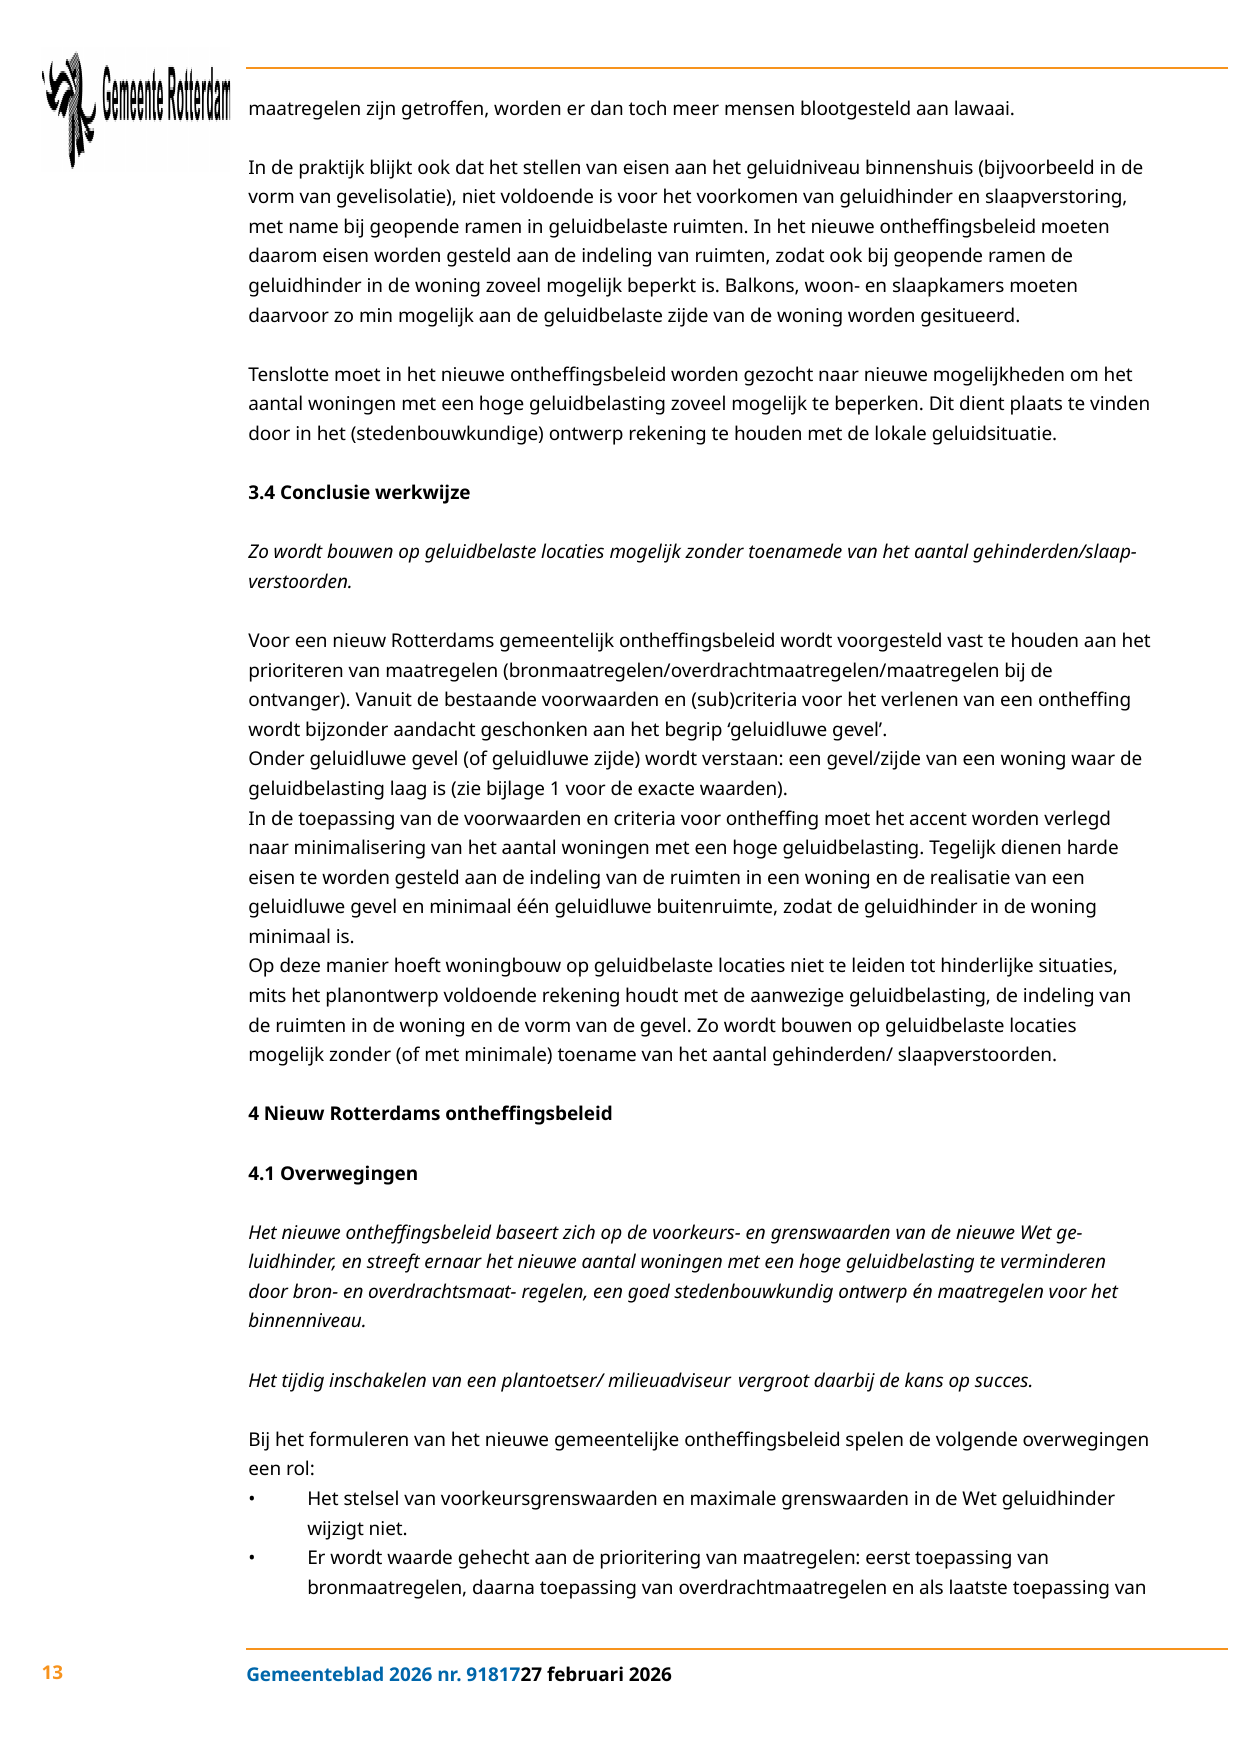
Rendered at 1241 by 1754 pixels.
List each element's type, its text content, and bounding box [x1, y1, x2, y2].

text Het tijdig inschakelen van een plantoetser/ milieuadviseur vergroot daarbij de kans op succes. [248, 1367, 1152, 1393]
text In de toepassing van de voorwaarden en criteria voor ontheffing moet het accent worden verlegd naar minimalisering van het aantal woningen met een hoge geluidbelasting. Tegelijk dienen harde eisen te worden gesteld aan de indeling van de ruimten in een woning en de realisatie van een geluidluwe gevel en minimaal één geluidluwe buitenruimte, zodat de geluidhinder in de woning minimaal is. [248, 805, 1152, 949]
text Bij het formuleren van het nieuwe gemeentelijke ontheffingsbeleid spelen de volgende overwegingen een rol: [248, 1426, 1152, 1481]
text Op deze manier hoeft woningbouw op geluidbelaste locaties niet te leiden tot hinderlijke situaties, mits het planontwerp voldoende rekening houdt met de aanwezige geluidbelasting, de indeling van de ruimten in de woning en de vorm van de gevel. Zo wordt bouwen op geluidbelaste locaties mogelijk zonder (of met minimale) toename van het aantal gehinderden/ slaapverstoorden. [248, 953, 1152, 1067]
text Tenslotte moet in het nieuwe ontheffingsbeleid worden gezocht naar nieuwe mogelijkheden om het aantal woningen met een hoge geluidbelasting zoveel mogelijk te beperken. Dit dient plaats te vinden door in het (stedenbouwkundige) ontwerp rekening te houden met de lokale geluidsituatie. [248, 361, 1152, 446]
text Onder geluidluwe gevel (of geluidluwe zijde) wordt verstaan: een gevel/zijde van een woning waar de geluidbelasting laag is (zie bijlage 1 voor de exacte waarden). [248, 746, 1152, 801]
list Het stelsel van voorkeursgrenswaarden en maximale grenswaarden in de Wet geluidhinder wijzigt niet. [248, 1485, 1152, 1541]
text 3.4 Conclusie werkwijze [248, 479, 1152, 505]
text Het nieuwe ontheffingsbeleid baseert zich op de voorkeurs- en grenswaarden van de nieuwe Wet ge- luidhinder, en streeft ernaar het nieuwe aantal woningen met een hoge geluidbelasting te verminderen door bron- en overdrachtsmaat- regelen, een goed stedenbouwkundig ontwerp én maatregelen voor het binnenniveau. [248, 1219, 1152, 1333]
list Er wordt waarde gehecht aan de prioritering van maatregelen: eerst toepassing van bronmaatregelen, daarna toepassing van overdrachtmaatregelen en als laatste toepassing van [248, 1544, 1152, 1600]
text In de praktijk blijkt ook dat het stellen van eisen aan het geluidniveau binnenshuis (bijvoorbeeld in de vorm van gevelisolatie), niet voldoende is voor het voorkomen van geluidhinder en slaapverstoring, met name bij geopende ramen in geluidbelaste ruimten. In het nieuwe ontheffingsbeleid moeten daarom eisen worden gesteld aan de indeling van ruimten, zodat ook bij geopende ramen de geluidhinder in de woning zoveel mogelijk beperkt is. Balkons, woon- en slaapkamers moeten daarvoor zo min mogelijk aan de geluidbelaste zijde van de woning worden gesitueerd. [248, 154, 1152, 328]
picture [41, 47, 231, 172]
text Voor een nieuw Rotterdams gemeentelijk ontheffingsbeleid wordt voorgesteld vast te houden aan het prioriteren van maatregelen (bronmaatregelen/overdrachtmaatregelen/maatregelen bij de ontvanger). Vanuit de bestaande voorwaarden en (sub)criteria voor het verlenen van een ontheffing wordt bijzonder aandacht geschonken aan het begrip ‘geluidluwe gevel’. [248, 627, 1152, 742]
text 4 Nieuw Rotterdams ontheffingsbeleid [248, 1101, 1152, 1126]
text maatregelen zijn getroffen, worden er dan toch meer mensen blootgesteld aan lawaai. [248, 95, 1152, 121]
text Zo wordt bouwen op geluidbelaste locaties mogelijk zonder toenamede van het aantal gehinderden/slaap- verstoorden. [248, 538, 1152, 594]
text 4.1 Overwegingen [248, 1160, 1152, 1186]
